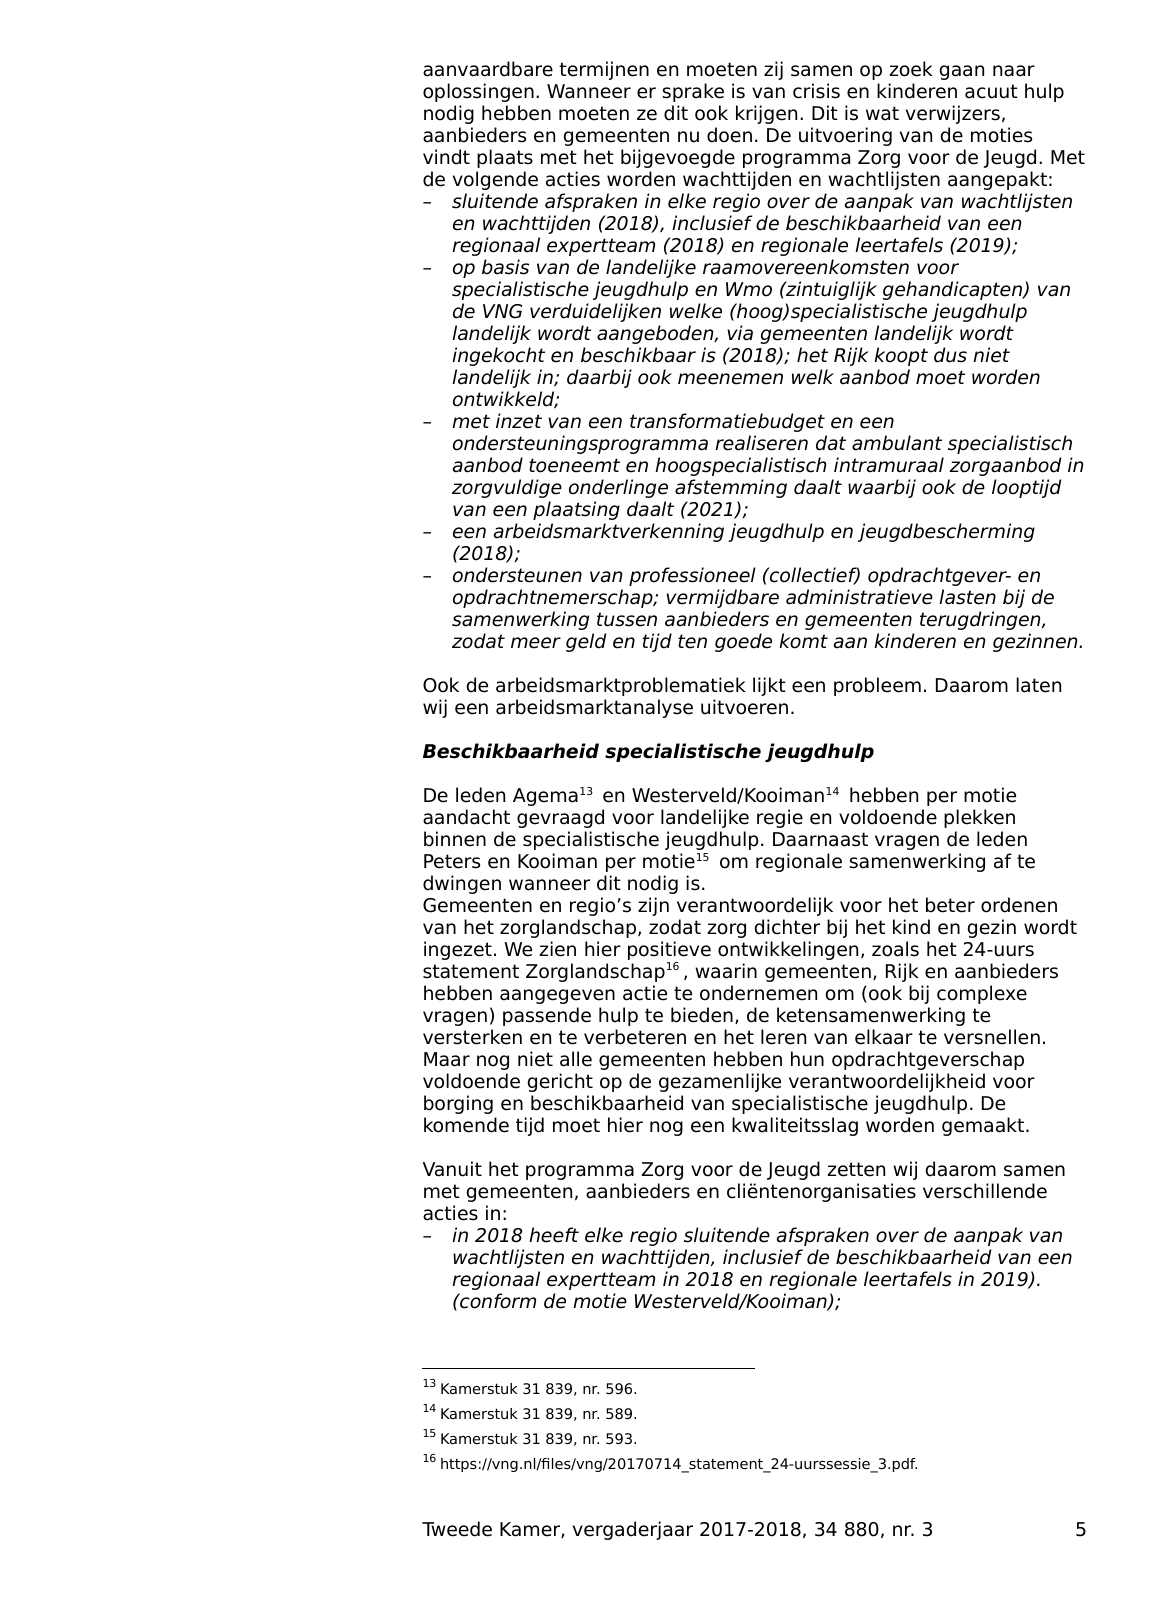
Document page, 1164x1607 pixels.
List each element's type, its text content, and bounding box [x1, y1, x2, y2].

text De leden Agema en Westerveld/Kooiman hebben per motie aandacht gevraagd voor landelijke regie en voldoende plekken binnen de specialistische jeugdhulp. Daarnaast vragen de leden Peters en Kooiman per motie om regionale samenwerking af te dwingen wanneer dit nodig is. [422, 785, 1087, 895]
text – op basis van de landelijke raamovereenkomsten voor specialistische jeugdhulp en Wmo (zintuiglijk gehandicapten) van de VNG verduidelijken welke (hoog)specialistische jeugdhulp landelijk wordt aangeboden, via gemeenten landelijk wordt ingekocht en beschikbaar is (2018); het Rijk koopt dus niet landelijk in; daarbij ook meenemen welk aanbod moet worden ontwikkeld; [422, 257, 1087, 411]
text aanvaardbare termijnen en moeten zij samen op zoek gaan naar oplossingen. Wanneer er sprake is van crisis en kinderen acuut hulp nodig hebben moeten ze dit ook krijgen. Dit is wat verwijzers, aanbieders en gemeenten nu doen. De uitvoering van de moties vindt plaats met het bijgevoegde programma Zorg voor de Jeugd. Met de volgende acties worden wachttijden en wachtlijsten aangepakt: [422, 59, 1087, 191]
text – een arbeidsmarktverkenning jeugdhulp en jeugdbescherming (2018); [422, 521, 1087, 564]
text Kamerstuk 31 839, nr. 589. [422, 1402, 1087, 1424]
text – ondersteunen van professioneel (collectief) opdrachtgever- en opdrachtnemerschap; vermijdbare administratieve lasten bij de samenwerking tussen aanbieders en gemeenten terugdringen, zodat meer geld en tijd ten goede komt aan kinderen en gezinnen. [422, 564, 1087, 652]
text Ook de arbeidsmarktproblematiek lijkt een probleem. Daarom laten wij een arbeidsmarktanalyse uitvoeren. [422, 675, 1087, 719]
text https://vng.nl/files/vng/20170714_statement_24-uurssessie_3.pdf. [422, 1452, 1087, 1474]
subtitle Beschikbaarheid specialistische jeugdhulp [422, 741, 1087, 763]
text Vanuit het programma Zorg voor de Jeugd zetten wij daarom samen met gemeenten, aanbieders en cliëntenorganisaties verschillende acties in: [422, 1159, 1087, 1225]
text Kamerstuk 31 839, nr. 596. [422, 1377, 1087, 1399]
text – met inzet van een transformatiebudget en een ondersteuningsprogramma realiseren dat ambulant specialistisch aanbod toeneemt en hoogspecialistisch intramuraal zorgaanbod in zorgvuldige onderlinge afstemming daalt waarbij ook de looptijd van een plaatsing daalt (2021); [422, 411, 1087, 521]
text Kamerstuk 31 839, nr. 593. [422, 1427, 1087, 1449]
text – sluitende afspraken in elke regio over de aanpak van wachtlijsten en wachttijden (2018), inclusief de beschikbaarheid van een regionaal expertteam (2018) en regionale leertafels (2019); [422, 191, 1087, 257]
text – in 2018 heeft elke regio sluitende afspraken over de aanpak van wachtlijsten en wachttijden, inclusief de beschikbaarheid van een regionaal expertteam in 2018 en regionale leertafels in 2019). (conform de motie Westerveld/Kooiman); [422, 1225, 1087, 1313]
text Gemeenten en regio’s zijn verantwoordelijk voor het beter ordenen van het zorglandschap, zodat zorg dichter bij het kind en gezin wordt ingezet. We zien hier positieve ontwikkelingen, zoals het 24-uurs statement Zorglandschap, waarin gemeenten, Rijk en aanbieders hebben aangegeven actie te ondernemen om (ook bij complexe vragen) passende hulp te bieden, de ketensamenwerking te versterken en te verbeteren en het leren van elkaar te versnellen. Maar nog niet alle gemeenten hebben hun opdrachtgeverschap voldoende gericht op de gezamenlijke verantwoordelijkheid voor borging en beschikbaarheid van specialistische jeugdhulp. De komende tijd moet hier nog een kwaliteitsslag worden gemaakt. [422, 895, 1087, 1137]
